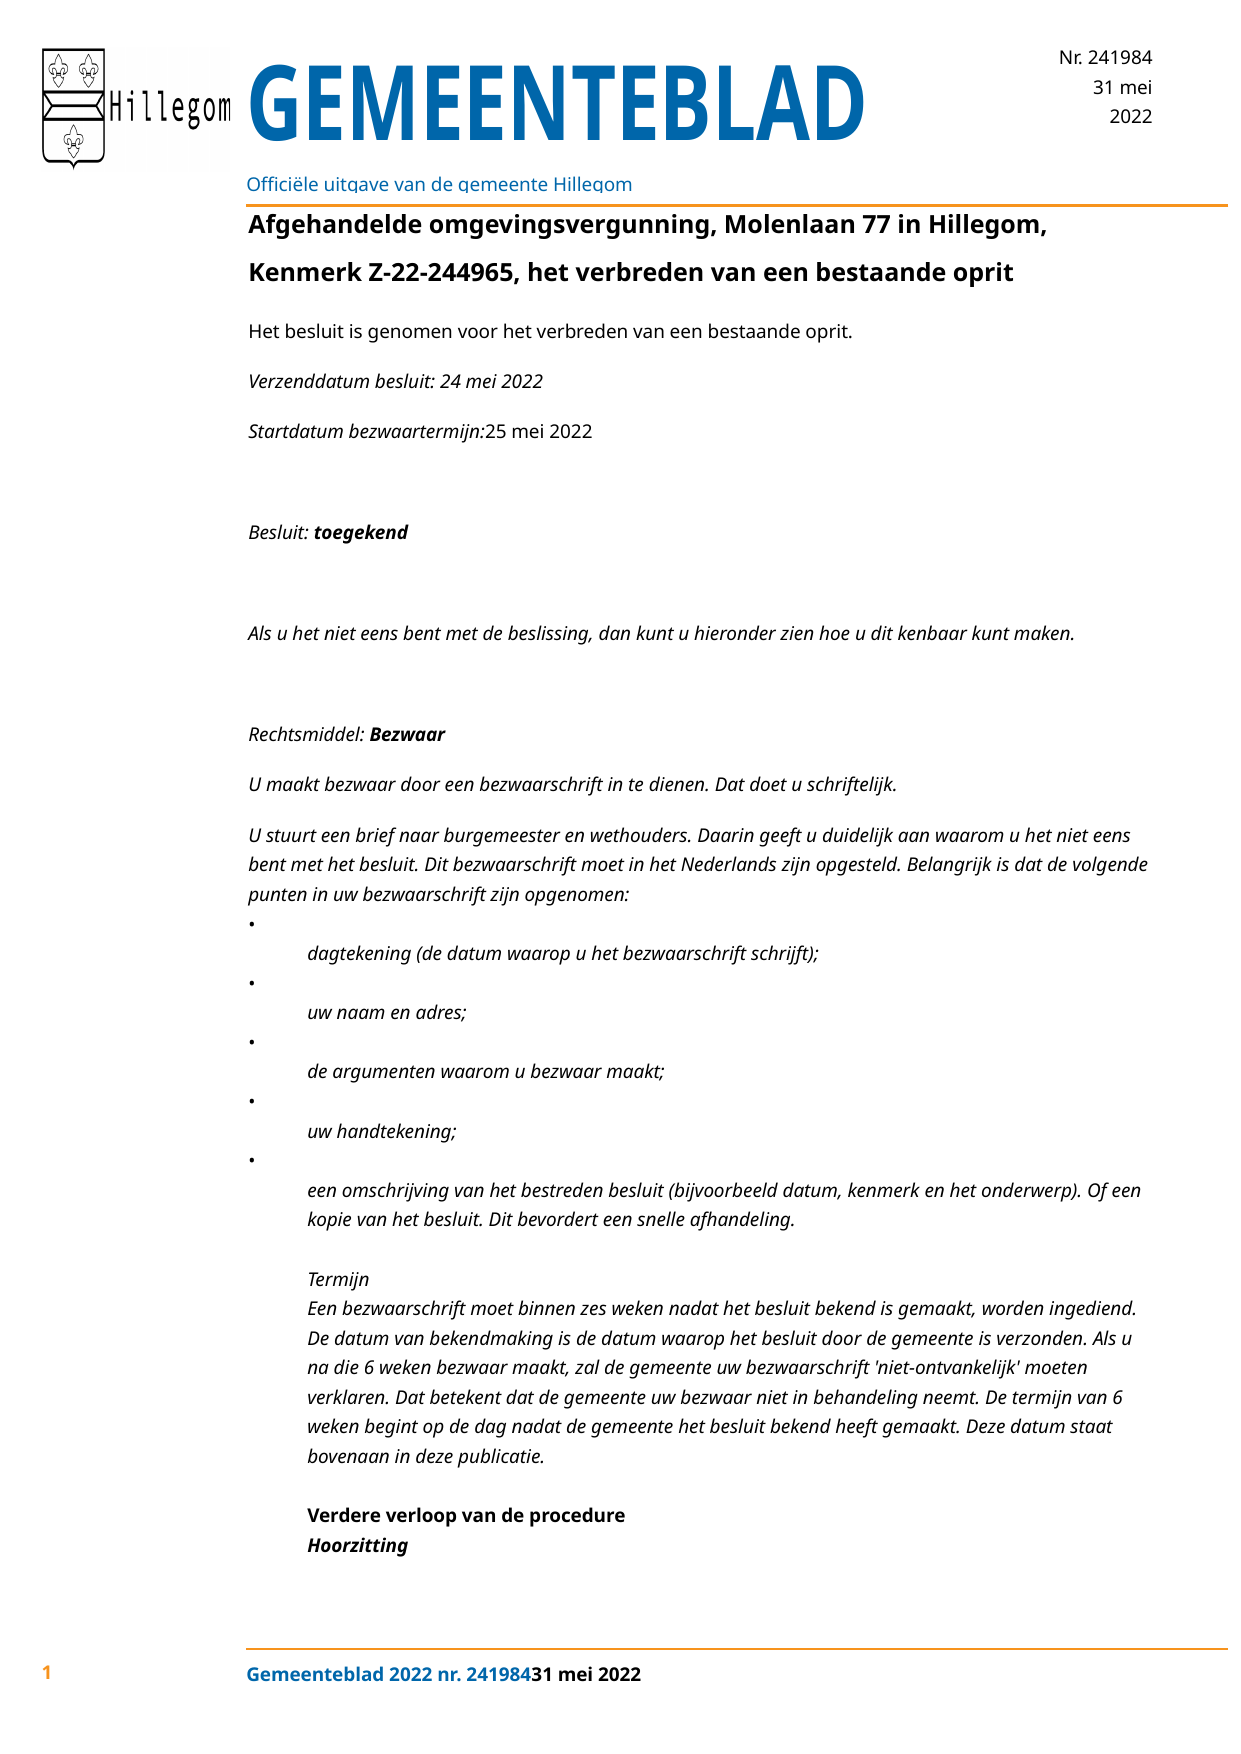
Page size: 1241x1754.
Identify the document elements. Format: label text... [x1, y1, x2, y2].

list uw naam en adres; [248, 999, 1152, 1025]
list Een bezwaarschrift moet binnen zes weken nadat het besluit bekend is gemaakt, worden ingediend. De datum van bekendmaking is de datum waarop het besluit door de gemeente is verzonden. Als u na die 6 weken bezwaar maakt, zal de gemeente uw bezwaarschrift 'niet-ontvankelijk' moeten verklaren. Dat betekent dat de gemeente uw bezwaar niet in behandeling neemt. De termijn van 6 weken begint op de dag nadat de gemeente het besluit bekend heeft gemaakt. Deze datum staat bovenaan in deze publicatie. [248, 1295, 1152, 1469]
text Rechtsmiddel: Bezwaar [248, 721, 1152, 747]
text Het besluit is genomen voor het verbreden van een bestaande oprit. [248, 318, 1152, 344]
text U maakt bezwaar door een bezwaarschrift in te dienen. Dat doet u schriftelijk. [248, 772, 1152, 797]
text U stuurt een brief naar burgemeester en wethouders. Daarin geeft u duidelijk aan waarom u het niet eens bent met het besluit. Dit bezwaarschrift moet in het Nederlands zijn opgesteld. Belangrijk is dat de volgende punten in uw bezwaarschrift zijn opgenomen: [248, 822, 1152, 907]
text Startdatum bezwaartermijn:25 mei 2022 [248, 419, 1152, 444]
list een omschrijving van het bestreden besluit (bijvoorbeeld datum, kenmerk en het onderwerp). Of een kopie van het besluit. Dit bevordert een snelle afhandeling. [248, 1177, 1152, 1232]
text Verzenddatum besluit: 24 mei 2022 [248, 368, 1152, 394]
list dagtekening (de datum waarop u het bezwaarschrift schrijft); [248, 940, 1152, 966]
list de argumenten waarom u bezwaar maakt; [248, 1059, 1152, 1084]
list uw handtekening; [248, 1118, 1152, 1144]
list Hoorzitting [248, 1532, 1152, 1558]
text Als u het niet eens bent met de beslissing, dan kunt u hieronder zien hoe u dit kenbaar kunt maken. [248, 620, 1152, 646]
picture [41, 47, 231, 172]
text Afgehandelde omgevingsvergunning, Molenlaan 77 in Hillegom, Kenmerk Z-22-244965, het verbreden van een bestaande oprit [248, 207, 1152, 288]
list Termijn [248, 1266, 1152, 1292]
text Besluit: toegekend [248, 519, 1152, 545]
list Verdere verloop van de procedure [248, 1502, 1152, 1528]
